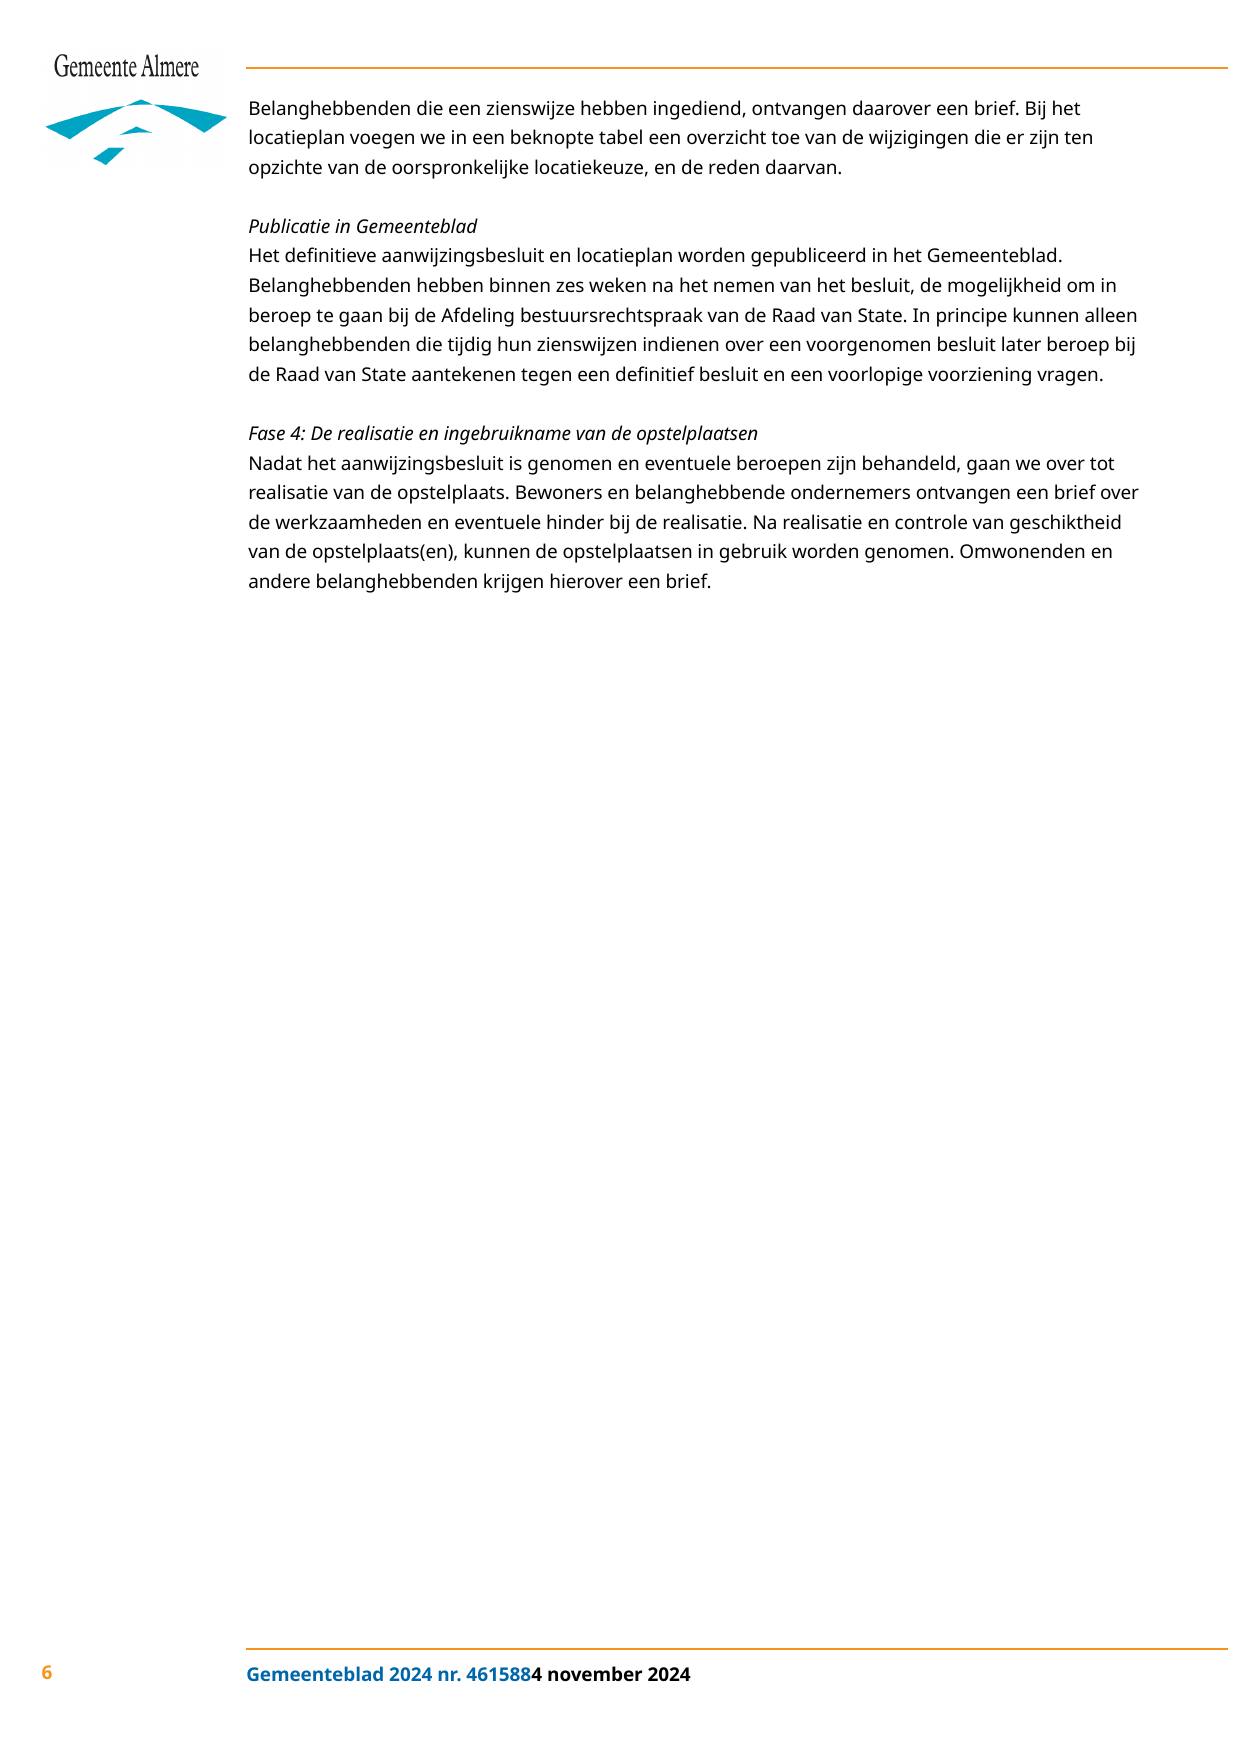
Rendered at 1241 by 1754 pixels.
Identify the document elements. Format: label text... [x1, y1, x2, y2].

text Fase 4: De realisatie en ingebruikname van de opstelplaatsen [248, 420, 1152, 446]
text Nadat het aanwijzingsbesluit is genomen en eventuele beroepen zijn behandeld, gaan we over tot realisatie van de opstelplaats. Bewoners en belanghebbende ondernemers ontvangen een brief over de werkzaamheden en eventuele hinder bij de realisatie. Na realisatie en controle van geschiktheid van de opstelplaats(en), kunnen de opstelplaatsen in gebruik worden genomen. Omwonenden en andere belanghebbenden krijgen hierover een brief. [248, 450, 1152, 594]
text Publicatie in Gemeenteblad [248, 213, 1152, 239]
text Belanghebbenden die een zienswijze hebben ingediend, ontvangen daarover een brief. Bij het locatieplan voegen we in een beknopte tabel een overzicht toe van de wijzigingen die er zijn ten opzichte van de oorspronkelijke locatiekeuze, en de reden daarvan. [248, 95, 1152, 180]
text Het definitieve aanwijzingsbesluit en locatieplan worden gepubliceerd in het Gemeenteblad. Belanghebbenden hebben binnen zes weken na het nemen van het besluit, de mogelijkheid om in beroep te gaan bij de Afdeling bestuursrechtspraak van de Raad van State. In principe kunnen alleen belanghebbenden die tijdig hun zienswijzen indienen over een voorgenomen besluit later beroep bij de Raad van State aantekenen tegen een definitief besluit en een voorlopige voorziening vragen. [248, 243, 1152, 387]
picture [41, 47, 231, 172]
